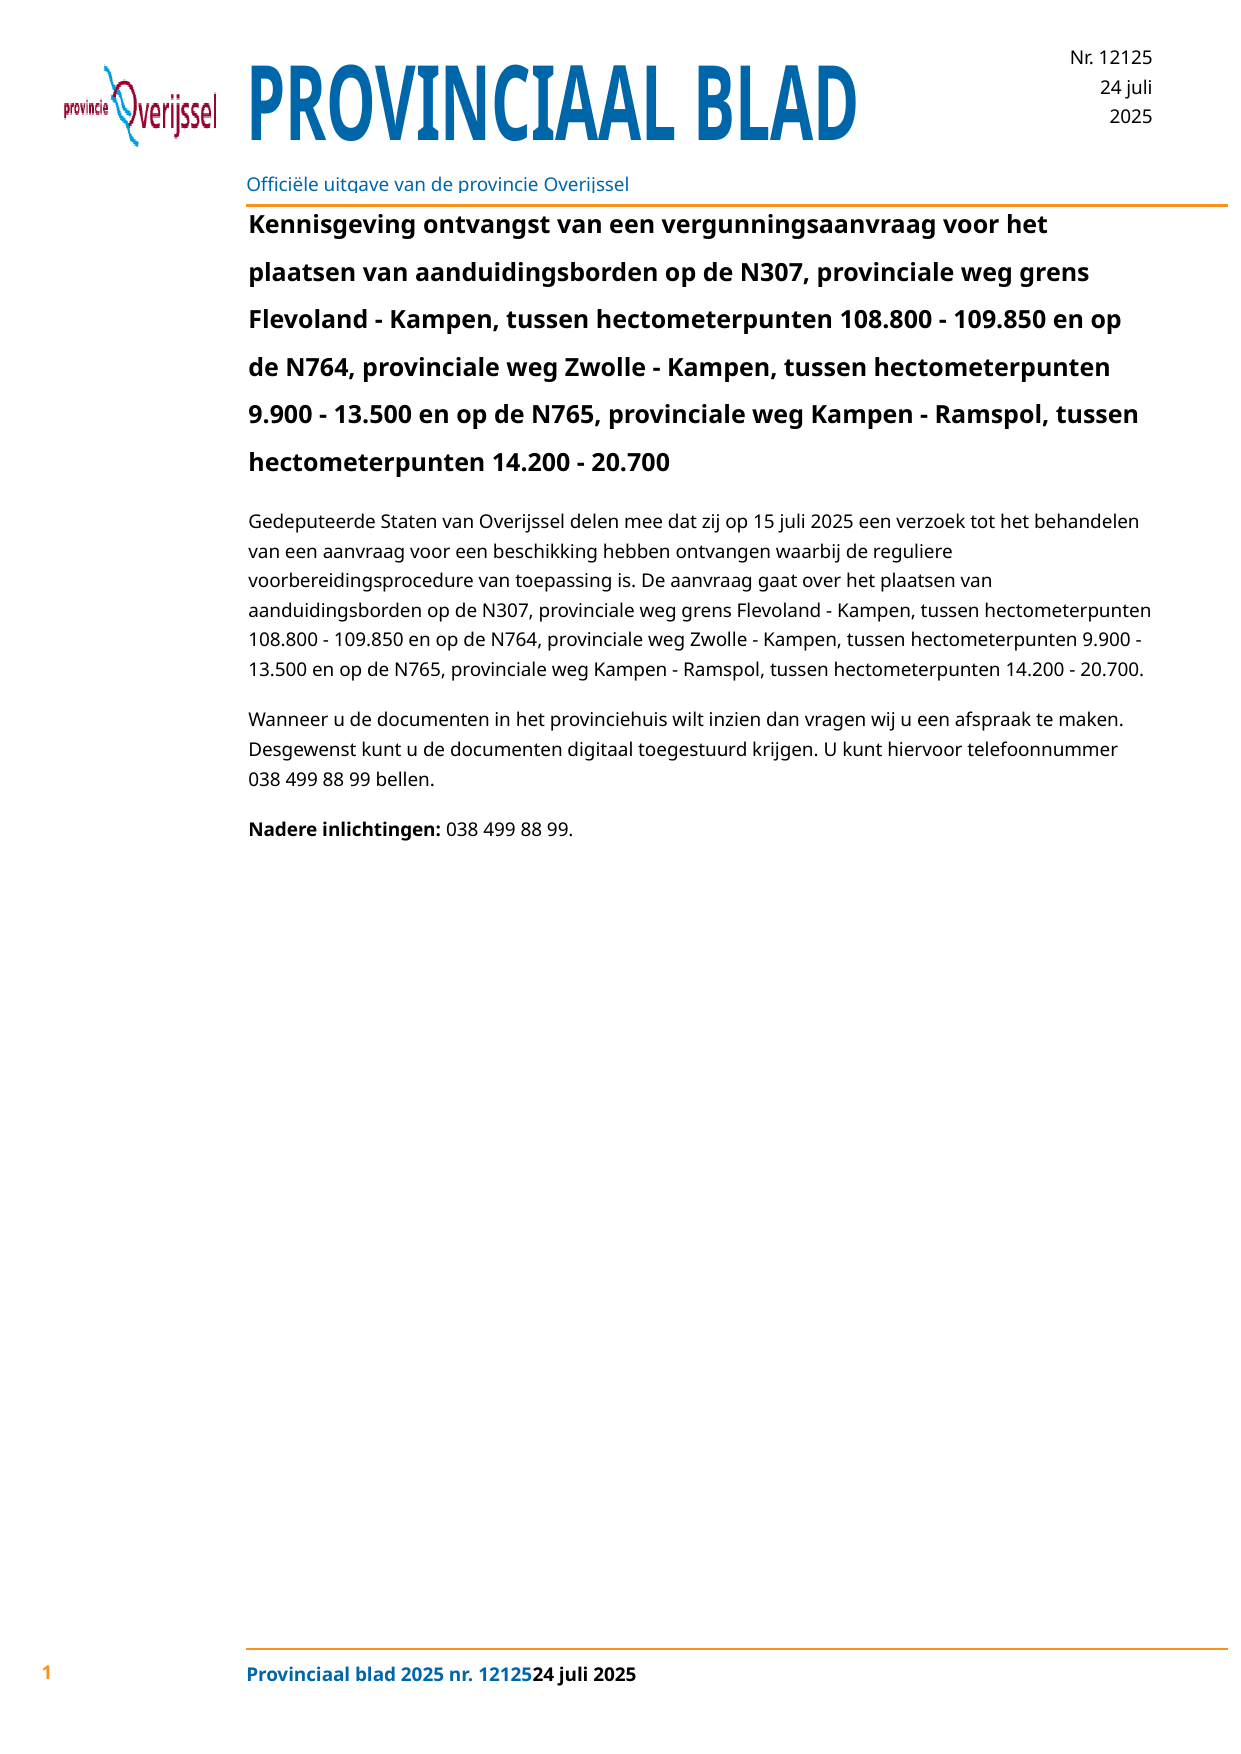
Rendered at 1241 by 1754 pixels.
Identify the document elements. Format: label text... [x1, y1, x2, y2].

text Wanneer u de documenten in het provinciehuis wilt inzien dan vragen wij u een afspraak te maken. Desgewenst kunt u de documenten digitaal toegestuurd krijgen. U kunt hiervoor telefoonnummer 038 499 88 99 bellen. [248, 707, 1152, 792]
text Gedeputeerde Staten van Overijssel delen mee dat zij op 15 juli 2025 een verzoek tot het behandelen van een aanvraag voor een beschikking hebben ontvangen waarbij de reguliere voorbereidingsprocedure van toepassing is. De aanvraag gaat over het plaatsen van aanduidingsborden op de N307, provinciale weg grens Flevoland - Kampen, tussen hectometerpunten 108.800 - 109.850 en op de N764, provinciale weg Zwolle - Kampen, tussen hectometerpunten 9.900 - 13.500 en op de N765, provinciale weg Kampen - Ramspol, tussen hectometerpunten 14.200 - 20.700. [248, 508, 1152, 682]
text Kennisgeving ontvangst van een vergunningsaanvraag voor het plaatsen van aanduidingsborden op de N307, provinciale weg grens Flevoland - Kampen, tussen hectometerpunten 108.800 - 109.850 en op de N764, provinciale weg Zwolle - Kampen, tussen hectometerpunten 9.900 - 13.500 en op de N765, provinciale weg Kampen - Ramspol, tussen hectometerpunten 14.200 - 20.700 [248, 207, 1152, 479]
text Nadere inlichtingen: 038 499 88 99. [248, 816, 1152, 842]
picture [41, 47, 231, 172]
